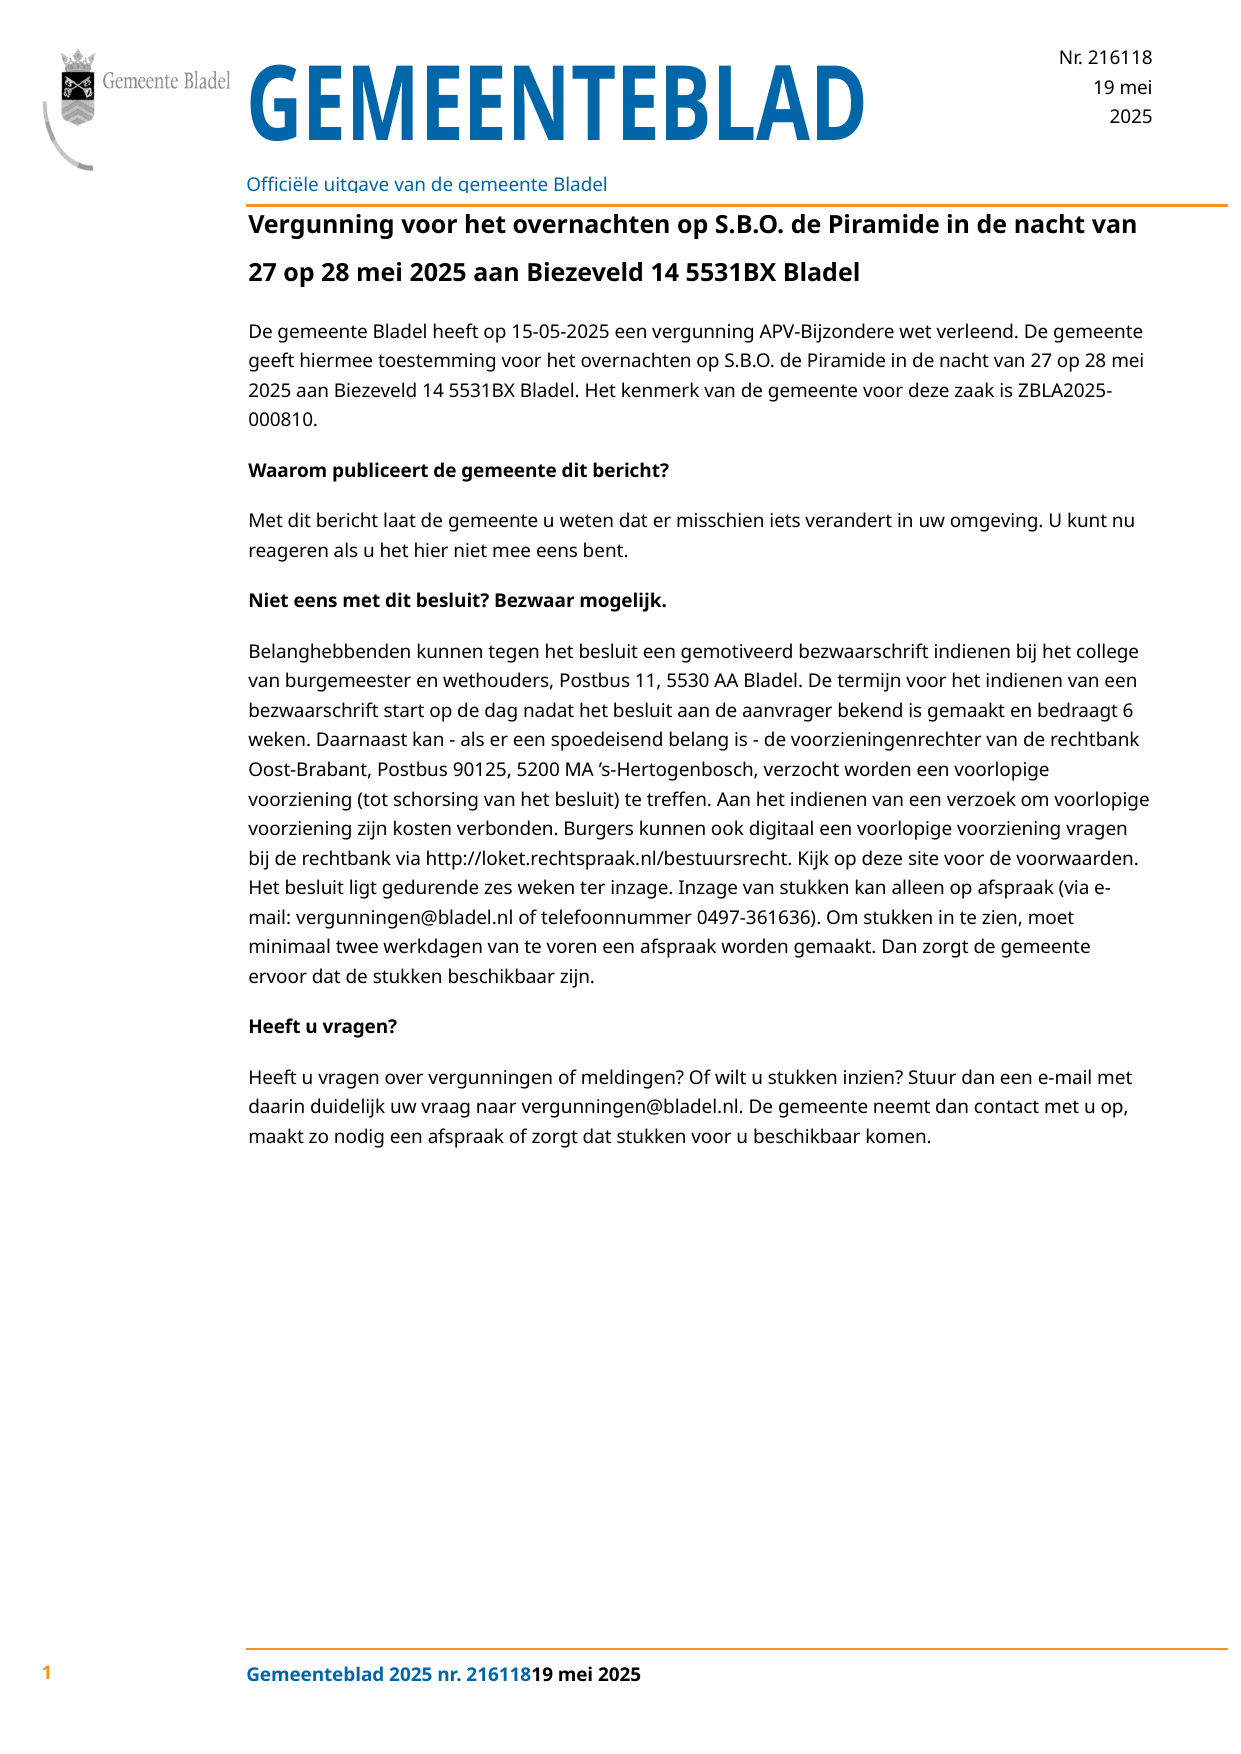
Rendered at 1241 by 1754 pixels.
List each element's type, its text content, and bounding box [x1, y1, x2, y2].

text Waarom publiceert de gemeente dit bericht? [248, 457, 1152, 483]
text Niet eens met dit besluit? Bezwaar mogelijk. [248, 587, 1152, 613]
picture [41, 47, 231, 172]
text Met dit bericht laat de gemeente u weten dat er misschien iets verandert in uw omgeving. U kunt nu reageren als u het hier niet mee eens bent. [248, 507, 1152, 563]
text De gemeente Bladel heeft op 15-05-2025 een vergunning APV-Bijzondere wet verleend. De gemeente geeft hiermee toestemming voor het overnachten op S.B.O. de Piramide in de nacht van 27 op 28 mei 2025 aan Biezeveld 14 5531BX Bladel. Het kenmerk van de gemeente voor deze zaak is ZBLA2025-000810. [248, 318, 1152, 432]
text Vergunning voor het overnachten op S.B.O. de Piramide in de nacht van 27 op 28 mei 2025 aan Biezeveld 14 5531BX Bladel [248, 207, 1152, 288]
text Heeft u vragen? [248, 1014, 1152, 1039]
text Belanghebbenden kunnen tegen het besluit een gemotiveerd bezwaarschrift indienen bij het college van burgemeester en wethouders, Postbus 11, 5530 AA Bladel. De termijn voor het indienen van een bezwaarschrift start op de dag nadat het besluit aan de aanvrager bekend is gemaakt en bedraagt 6 weken. Daarnaast kan - als er een spoedeisend belang is - de voorzieningenrechter van de rechtbank Oost-Brabant, Postbus 90125, 5200 MA ’s-Hertogenbosch, verzocht worden een voorlopige voorziening (tot schorsing van het besluit) te treffen. Aan het indienen van een verzoek om voorlopige voorziening zijn kosten verbonden. Burgers kunnen ook digitaal een voorlopige voorziening vragen bij de rechtbank via http://loket.rechtspraak.nl/bestuursrecht. Kijk op deze site voor de voorwaarden. Het besluit ligt gedurende zes weken ter inzage. Inzage van stukken kan alleen op afspraak (via e-mail: vergunningen@bladel.nl of telefoonnummer 0497-361636). Om stukken in te zien, moet minimaal twee werkdagen van te voren een afspraak worden gemaakt. Dan zorgt de gemeente ervoor dat de stukken beschikbaar zijn. [248, 638, 1152, 989]
text Heeft u vragen over vergunningen of meldingen? Of wilt u stukken inzien? Stuur dan een e-mail met daarin duidelijk uw vraag naar vergunningen@bladel.nl. De gemeente neemt dan contact met u op, maakt zo nodig een afspraak of zorgt dat stukken voor u beschikbaar komen. [248, 1064, 1152, 1149]
